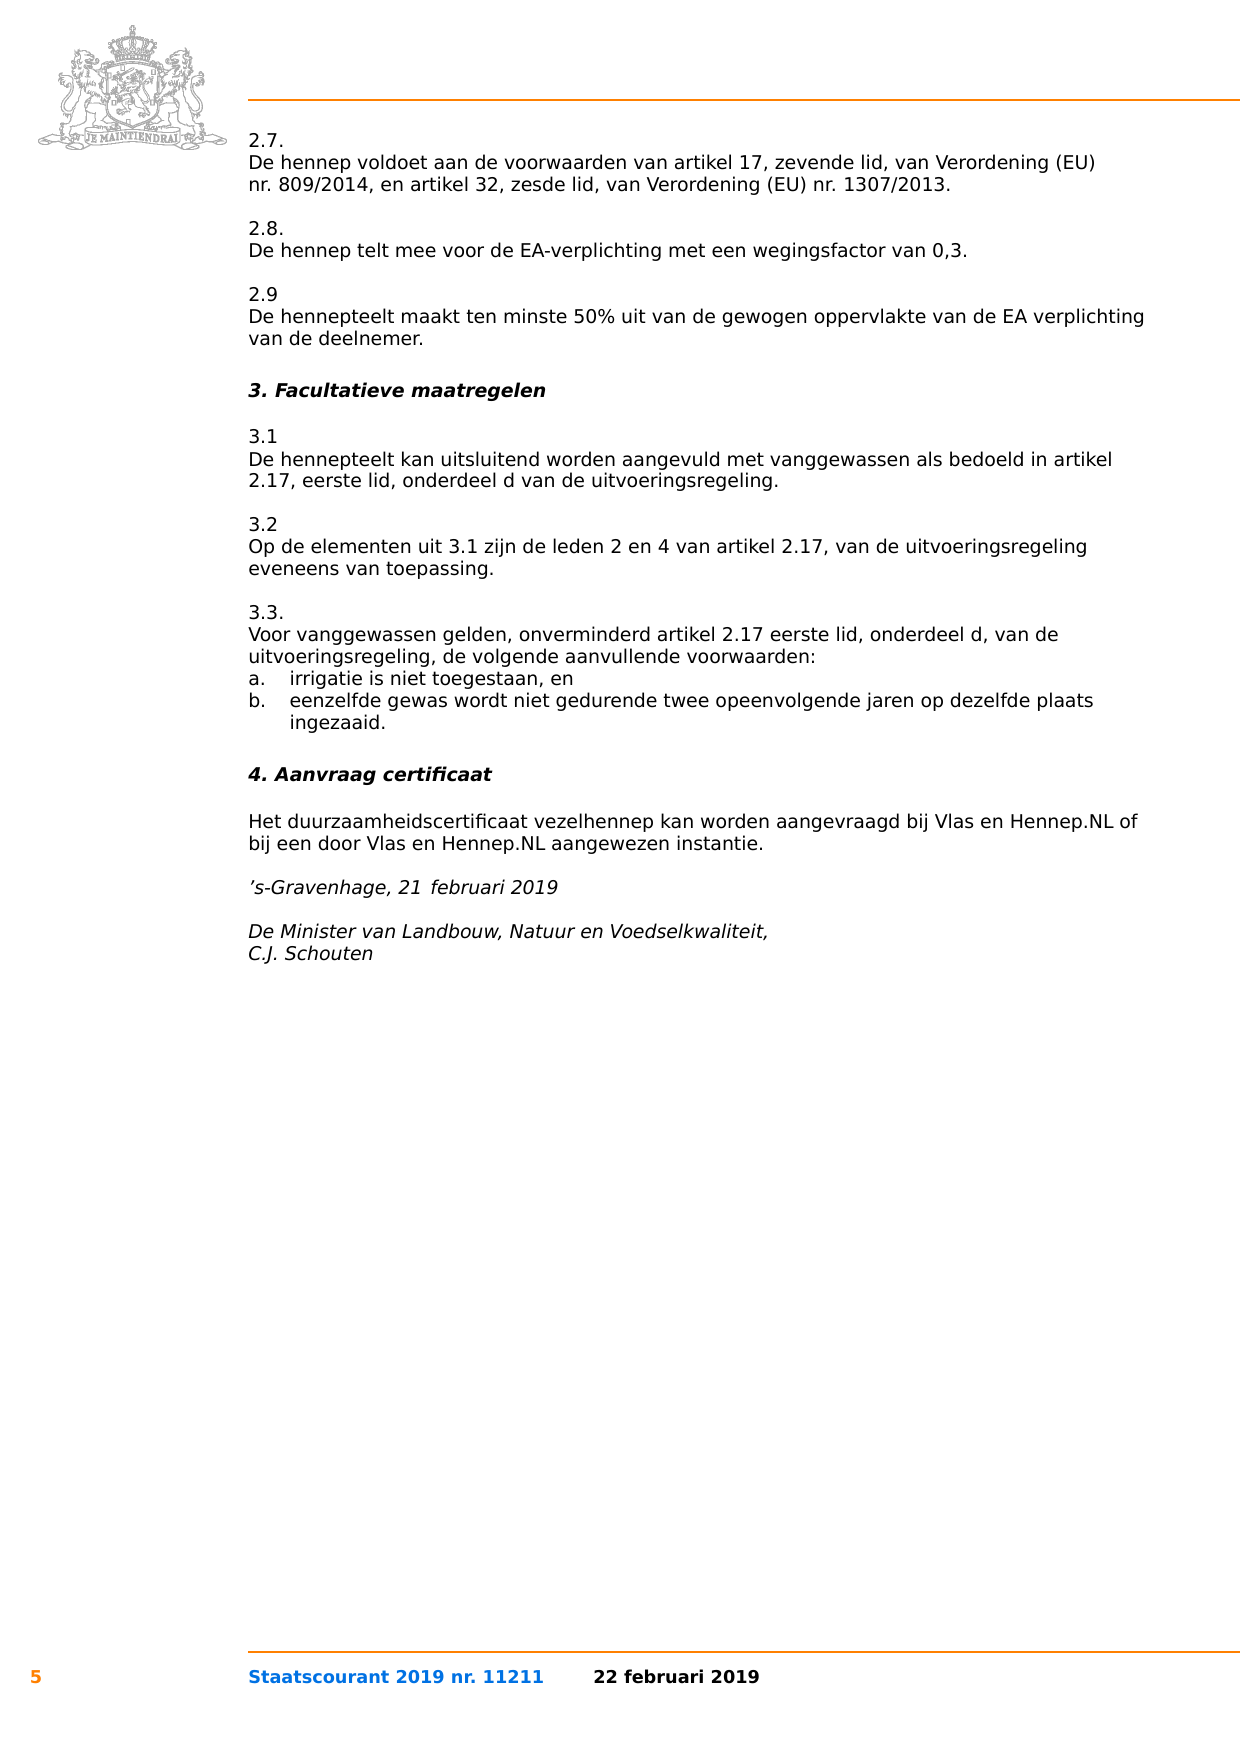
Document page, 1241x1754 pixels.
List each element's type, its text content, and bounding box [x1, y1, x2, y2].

text 2.8. [248, 218, 1163, 240]
text 3.1 [248, 426, 1163, 448]
picture [38, 25, 227, 150]
text 3.2 [248, 514, 1163, 536]
text De hennepteelt maakt ten minste 50% uit van de gewogen oppervlakte van de EA verplichting van de deelnemer. [248, 306, 1163, 349]
text 3.3. [248, 602, 1163, 624]
text 2.7. [248, 130, 1163, 152]
text Op de elementen uit 3.1 zijn de leden 2 en 4 van artikel 2.17, van de uitvoeringsregeling eveneens van toepassing. [248, 536, 1163, 580]
text b. eenzelfde gewas wordt niet gedurende twee opeenvolgende jaren op dezelfde plaats ingezaaid. [248, 690, 1163, 734]
text a. irrigatie is niet toegestaan, en [248, 668, 1163, 690]
text De hennep telt mee voor de EA-verplichting met een wegingsfactor van 0,3. [248, 240, 1163, 262]
text Voor vanggewassen gelden, onverminderd artikel 2.17 eerste lid, onderdeel d, van de uitvoeringsregeling, de volgende aanvullende voorwaarden: [248, 624, 1163, 668]
subtitle 4. Aanvraag certificaat [248, 764, 1163, 786]
subtitle 3. Facultatieve maatregelen [248, 379, 1163, 401]
text Het duurzaamheidscertificaat vezelhennep kan worden aangevraagd bij Vlas en Hennep.NL of bij een door Vlas en Hennep.NL aangewezen instantie. [248, 811, 1163, 855]
text ’s-Gravenhage, 21 februari 2019 [248, 877, 1163, 899]
text De hennep voldoet aan de voorwaarden van artikel 17, zevende lid, van Verordening (EU) nr. 809/2014, en artikel 32, zesde lid, van Verordening (EU) nr. 1307/2013. [248, 152, 1163, 196]
text De Minister van Landbouw, Natuur en Voedselkwaliteit, C.J. Schouten [248, 921, 1163, 964]
text De hennepteelt kan uitsluitend worden aangevuld met vanggewassen als bedoeld in artikel 2.17, eerste lid, onderdeel d van de uitvoeringsregeling. [248, 448, 1163, 492]
text 2.9 [248, 283, 1163, 306]
